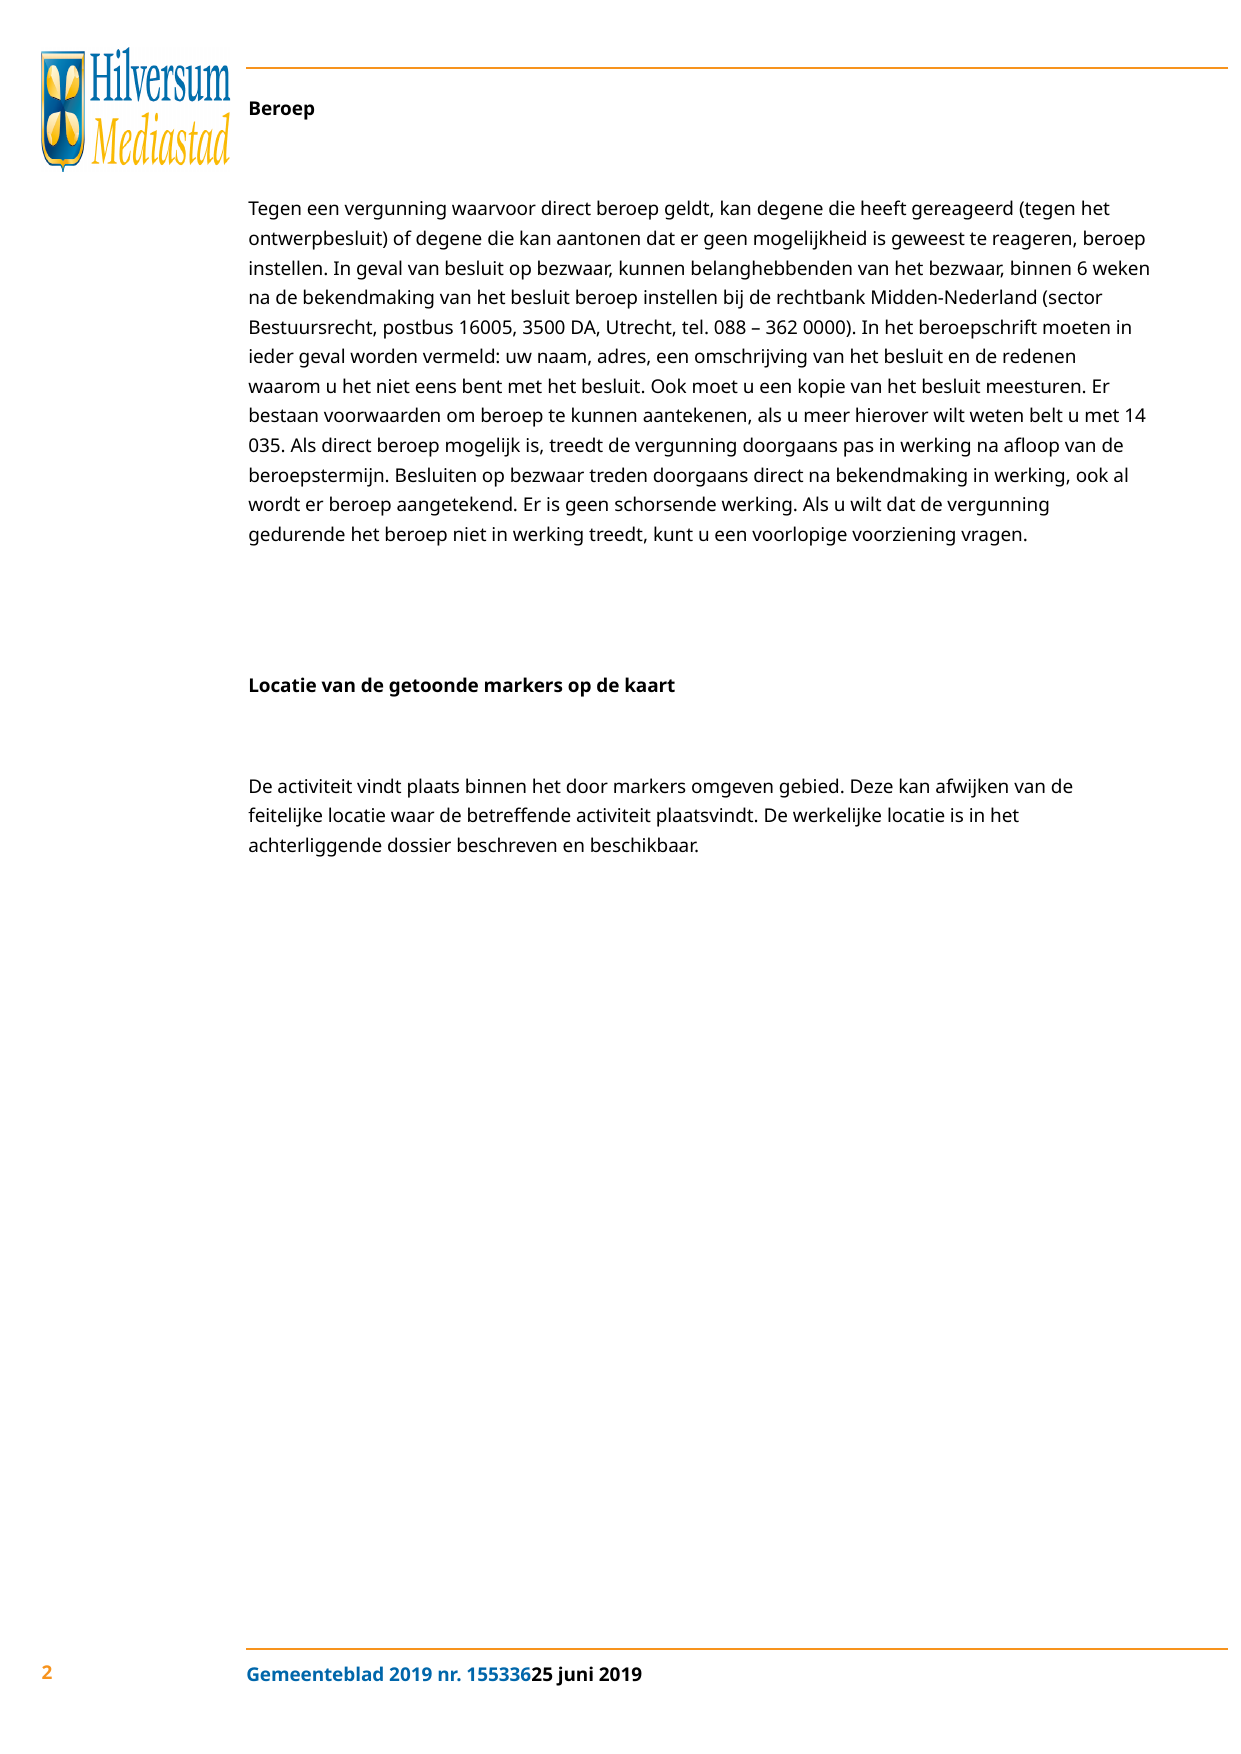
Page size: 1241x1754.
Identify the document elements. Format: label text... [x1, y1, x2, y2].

text Locatie van de getoonde markers op de kaart [248, 672, 1152, 698]
text De activiteit vindt plaats binnen het door markers omgeven gebied. Deze kan afwijken van de feitelijke locatie waar de betreffende activiteit plaatsvindt. De werkelijke locatie is in het achterliggende dossier beschreven en beschikbaar. [248, 773, 1152, 858]
text Beroep [248, 95, 1152, 121]
picture [41, 47, 231, 172]
text Tegen een vergunning waarvoor direct beroep geldt, kan degene die heeft gereageerd (tegen het ontwerpbesluit) of degene die kan aantonen dat er geen mogelijkheid is geweest te reageren, beroep instellen. In geval van besluit op bezwaar, kunnen belanghebbenden van het bezwaar, binnen 6 weken na de bekendmaking van het besluit beroep instellen bij de rechtbank Midden-Nederland (sector Bestuursrecht, postbus 16005, 3500 DA, Utrecht, tel. 088 – 362 0000). In het beroepschrift moeten in ieder geval worden vermeld: uw naam, adres, een omschrijving van het besluit en de redenen waarom u het niet eens bent met het besluit. Ook moet u een kopie van het besluit meesturen. Er bestaan voorwaarden om beroep te kunnen aantekenen, als u meer hierover wilt weten belt u met 14 035. Als direct beroep mogelijk is, treedt de vergunning doorgaans pas in werking na afloop van de beroepstermijn. Besluiten op bezwaar treden doorgaans direct na bekendmaking in werking, ook al wordt er beroep aangetekend. Er is geen schorsende werking. Als u wilt dat de vergunning gedurende het beroep niet in werking treedt, kunt u een voorlopige voorziening vragen. [248, 196, 1152, 547]
